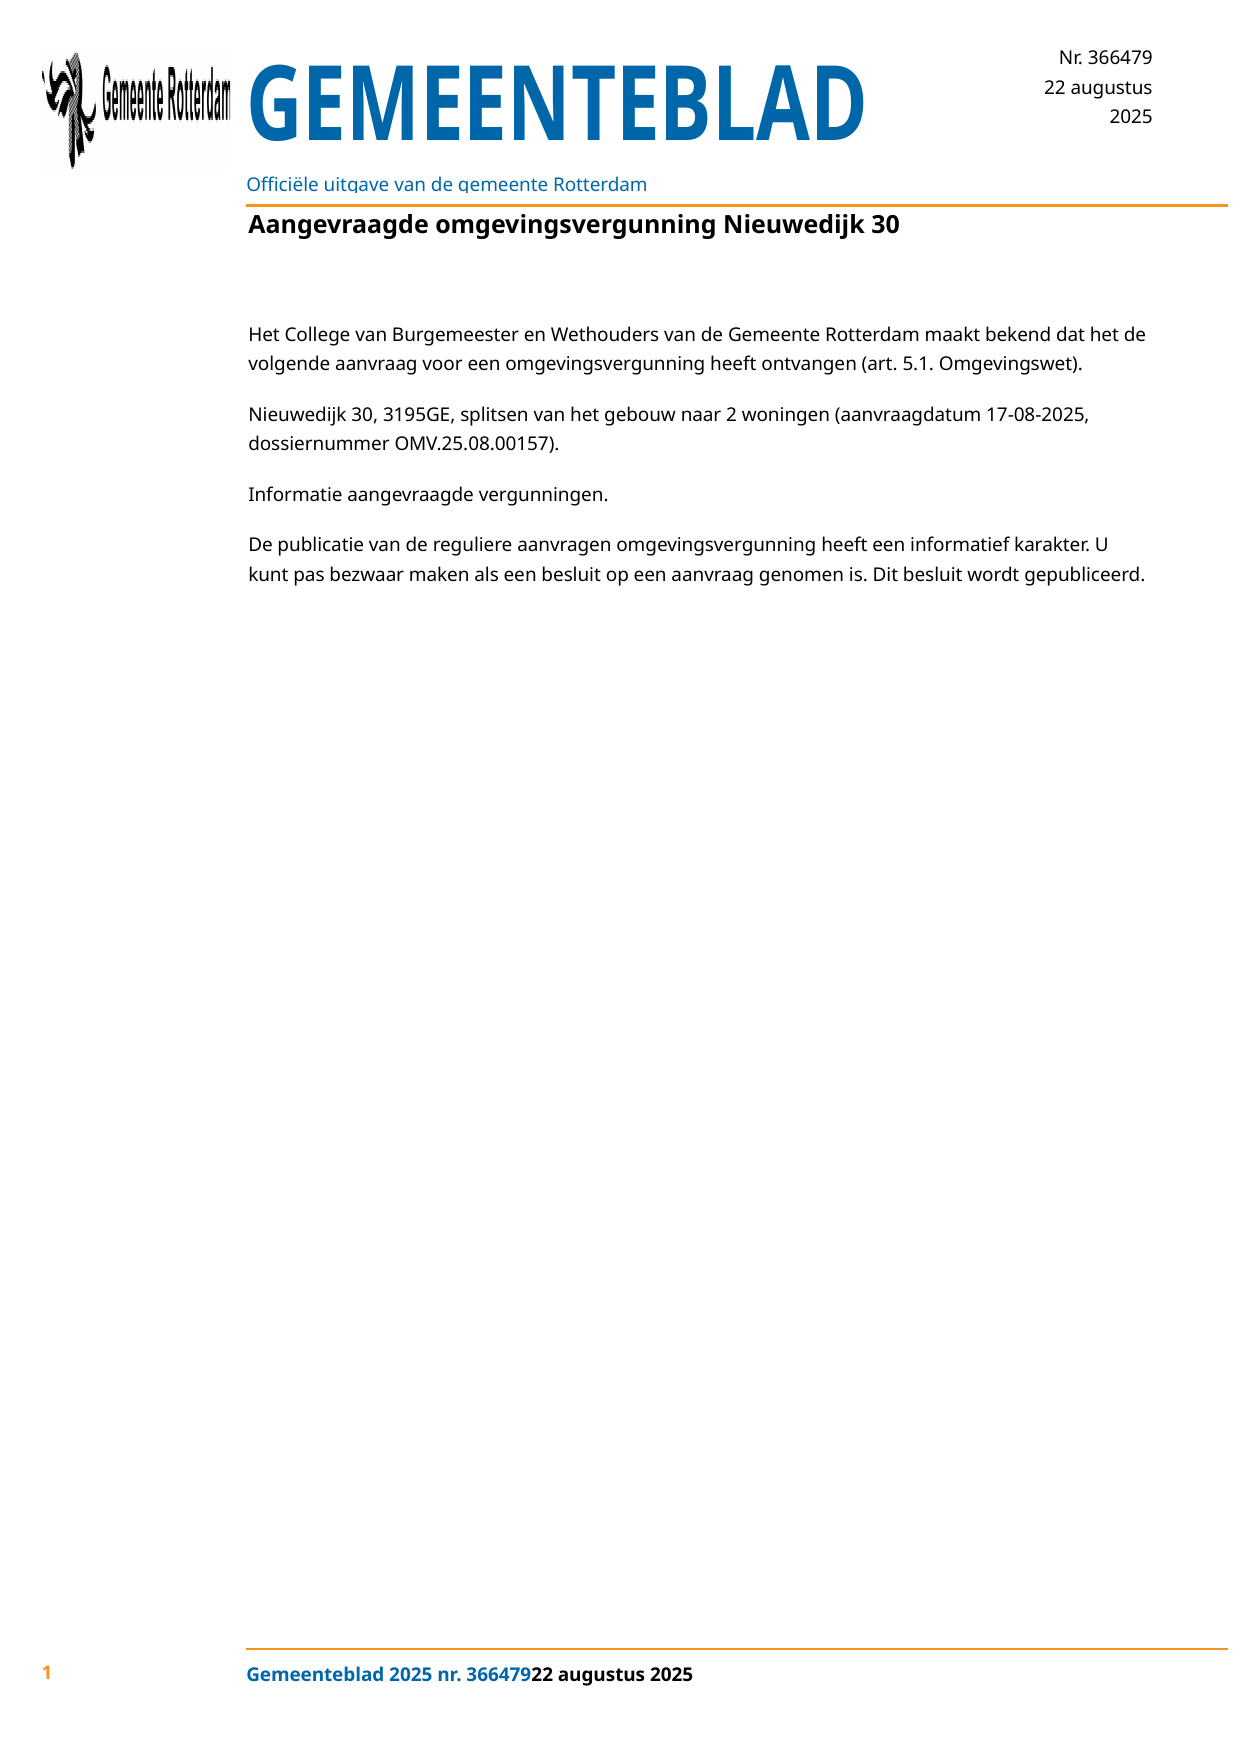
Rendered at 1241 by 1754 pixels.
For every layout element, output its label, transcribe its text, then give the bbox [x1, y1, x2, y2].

text Aangevraagde omgevingsvergunning Nieuwedijk 30 [248, 207, 1152, 241]
text Informatie aangevraagde vergunningen. [248, 481, 1152, 506]
text De publicatie van de reguliere aanvragen omgevingsvergunning heeft een informatief karakter. U kunt pas bezwaar maken als een besluit op een aanvraag genomen is. Dit besluit wordt gepubliceerd. [248, 531, 1152, 586]
picture [41, 47, 231, 172]
text Het College van Burgemeester en Wethouders van de Gemeente Rotterdam maakt bekend dat het de volgende aanvraag voor een omgevingsvergunning heeft ontvangen (art. 5.1. Omgevingswet). [248, 321, 1152, 376]
text Nieuwedijk 30, 3195GE, splitsen van het gebouw naar 2 woningen (aanvraagdatum 17-08-2025, dossiernummer OMV.25.08.00157). [248, 401, 1152, 456]
